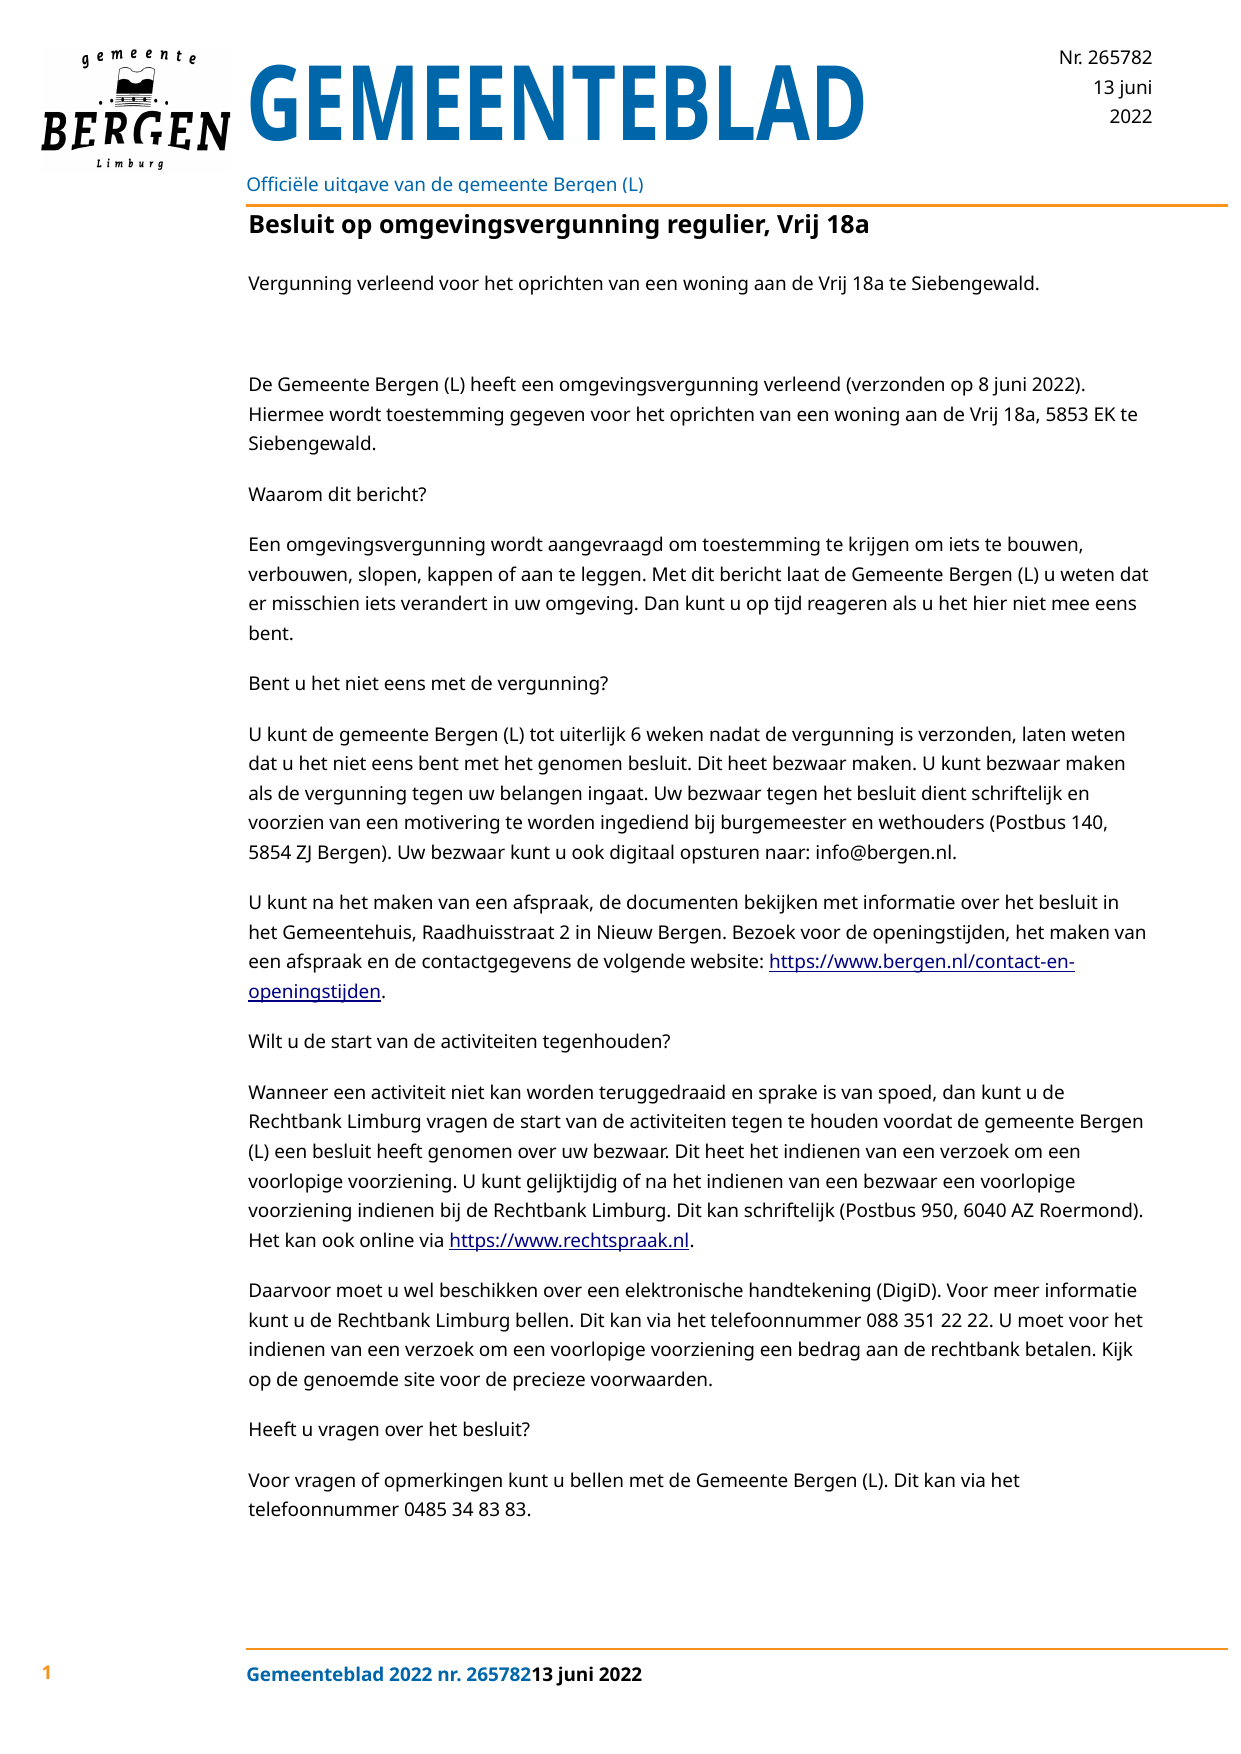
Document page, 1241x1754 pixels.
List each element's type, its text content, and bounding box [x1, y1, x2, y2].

text Besluit op omgevingsvergunning regulier, Vrij 18a [248, 207, 1152, 241]
text Wilt u de start van de activiteiten tegenhouden? [248, 1029, 1152, 1054]
text U kunt na het maken van een afspraak, de documenten bekijken met informatie over het besluit in het Gemeentehuis, Raadhuisstraat 2 in Nieuw Bergen. Bezoek voor de openingstijden, het maken van een afspraak en de contactgegevens de volgende website: https://www.bergen.nl/contact-en-openingstijden. [248, 889, 1152, 1004]
picture [41, 47, 231, 172]
text Wanneer een activiteit niet kan worden teruggedraaid en sprake is van spoed, dan kunt u de Rechtbank Limburg vragen de start van de activiteiten tegen te houden voordat de gemeente Bergen (L) een besluit heeft genomen over uw bezwaar. Dit heet het indienen van een verzoek om een voorlopige voorziening. U kunt gelijktijdig of na het indienen van een bezwaar een voorlopige voorziening indienen bij de Rechtbank Limburg. Dit kan schriftelijk (Postbus 950, 6040 AZ Roermond). Het kan ook online via https://www.rechtspraak.nl. [248, 1079, 1152, 1253]
text Waarom dit bericht? [248, 481, 1152, 506]
text Een omgevingsvergunning wordt aangevraagd om toestemming te krijgen om iets te bouwen, verbouwen, slopen, kappen of aan te leggen. Met dit bericht laat de Gemeente Bergen (L) u weten dat er misschien iets verandert in uw omgeving. Dan kunt u op tijd reageren als u het hier niet mee eens bent. [248, 531, 1152, 646]
text Heeft u vragen over het besluit? [248, 1417, 1152, 1442]
text Voor vragen of opmerkingen kunt u bellen met de Gemeente Bergen (L). Dit kan via het telefoonnummer 0485 34 83 83. [248, 1467, 1152, 1522]
text De Gemeente Bergen (L) heeft een omgevingsvergunning verleend (verzonden op 8 juni 2022). Hiermee wordt toestemming gegeven voor het oprichten van een woning aan de Vrij 18a, 5853 EK te Siebengewald. [248, 371, 1152, 456]
text Vergunning verleend voor het oprichten van een woning aan de Vrij 18a te Siebengewald. [248, 270, 1152, 296]
text U kunt de gemeente Bergen (L) tot uiterlijk 6 weken nadat de vergunning is verzonden, laten weten dat u het niet eens bent met het genomen besluit. Dit heet bezwaar maken. U kunt bezwaar maken als de vergunning tegen uw belangen ingaat. Uw bezwaar tegen het besluit dient schriftelijk en voorzien van een motivering te worden ingediend bij burgemeester en wethouders (Postbus 140, 5854 ZJ Bergen). Uw bezwaar kunt u ook digitaal opsturen naar: info@bergen.nl. [248, 721, 1152, 865]
text Bent u het niet eens met de vergunning? [248, 670, 1152, 696]
text Daarvoor moet u wel beschikken over een elektronische handtekening (DigiD). Voor meer informatie kunt u de Rechtbank Limburg bellen. Dit kan via het telefoonnummer 088 351 22 22. U moet voor het indienen van een verzoek om een voorlopige voorziening een bedrag aan de rechtbank betalen. Kijk op de genoemde site voor de precieze voorwaarden. [248, 1277, 1152, 1392]
